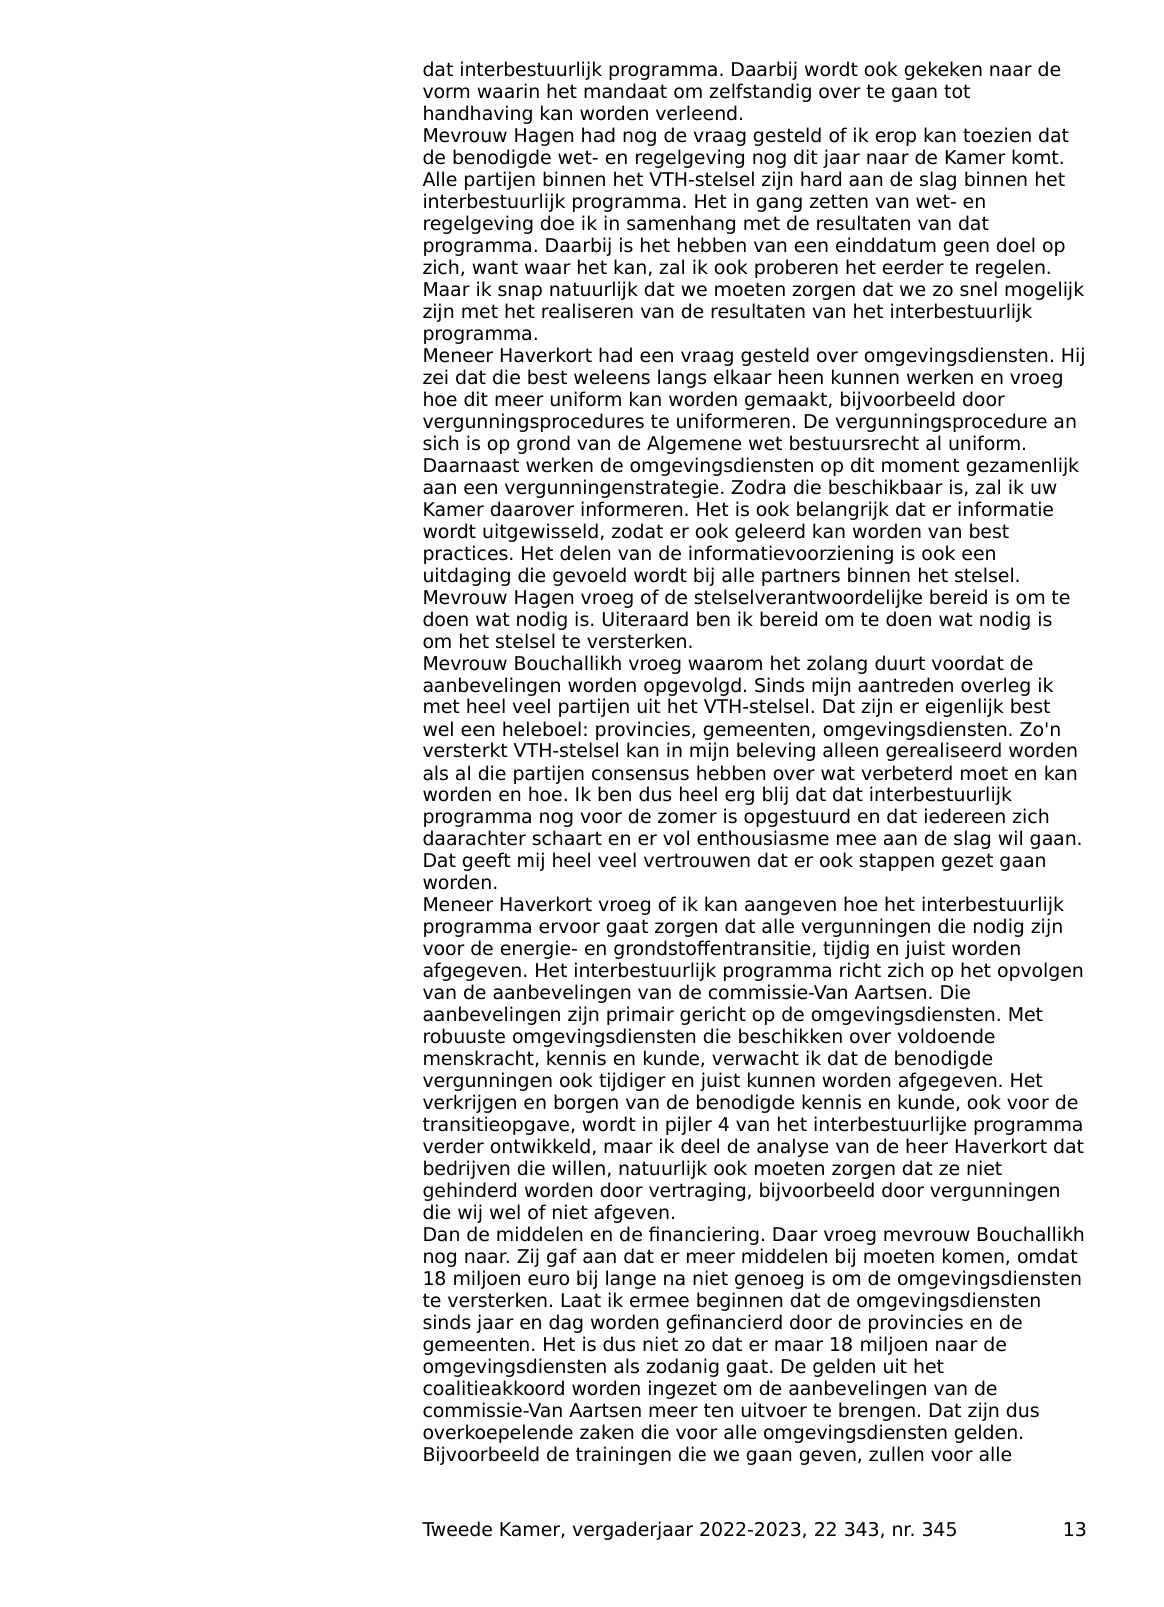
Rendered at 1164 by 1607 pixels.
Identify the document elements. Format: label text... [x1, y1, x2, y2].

text Mevrouw Hagen had nog de vraag gesteld of ik erop kan toezien dat de benodigde wet- en regelgeving nog dit jaar naar de Kamer komt. Alle partijen binnen het VTH-stelsel zijn hard aan de slag binnen het interbestuurlijk programma. Het in gang zetten van wet- en regelgeving doe ik in samenhang met de resultaten van dat programma. Daarbij is het hebben van een einddatum geen doel op zich, want waar het kan, zal ik ook proberen het eerder te regelen. Maar ik snap natuurlijk dat we moeten zorgen dat we zo snel mogelijk zijn met het realiseren van de resultaten van het interbestuurlijk programma. [422, 125, 1087, 345]
text dat interbestuurlijk programma. Daarbij wordt ook gekeken naar de vorm waarin het mandaat om zelfstandig over te gaan tot handhaving kan worden verleend. [422, 59, 1087, 125]
text Meneer Haverkort had een vraag gesteld over omgevingsdiensten. Hij zei dat die best weleens langs elkaar heen kunnen werken en vroeg hoe dit meer uniform kan worden gemaakt, bijvoorbeeld door vergunningsprocedures te uniformeren. De vergunningsprocedure an sich is op grond van de Algemene wet bestuursrecht al uniform. Daarnaast werken de omgevingsdiensten op dit moment gezamenlijk aan een vergunningenstrategie. Zodra die beschikbaar is, zal ik uw Kamer daarover informeren. Het is ook belangrijk dat er informatie wordt uitgewisseld, zodat er ook geleerd kan worden van best practices. Het delen van de informatievoorziening is ook een uitdaging die gevoeld wordt bij alle partners binnen het stelsel. [422, 345, 1087, 587]
text Dan de middelen en de financiering. Daar vroeg mevrouw Bouchallikh nog naar. Zij gaf aan dat er meer middelen bij moeten komen, omdat 18 miljoen euro bij lange na niet genoeg is om de omgevingsdiensten te versterken. Laat ik ermee beginnen dat de omgevingsdiensten sinds jaar en dag worden gefinancierd door de provincies en de gemeenten. Het is dus niet zo dat er maar 18 miljoen naar de omgevingsdiensten als zodanig gaat. De gelden uit het coalitieakkoord worden ingezet om de aanbevelingen van de commissie-Van Aartsen meer ten uitvoer te brengen. Dat zijn dus overkoepelende zaken die voor alle omgevingsdiensten gelden. Bijvoorbeeld de trainingen die we gaan geven, zullen voor alle [422, 1224, 1087, 1466]
text Mevrouw Bouchallikh vroeg waarom het zolang duurt voordat de aanbevelingen worden opgevolgd. Sinds mijn aantreden overleg ik met heel veel partijen uit het VTH-stelsel. Dat zijn er eigenlijk best wel een heleboel: provincies, gemeenten, omgevingsdiensten. Zo'n versterkt VTH-stelsel kan in mijn beleving alleen gerealiseerd worden als al die partijen consensus hebben over wat verbeterd moet en kan worden en hoe. Ik ben dus heel erg blij dat dat interbestuurlijk programma nog voor de zomer is opgestuurd en dat iedereen zich daarachter schaart en er vol enthousiasme mee aan de slag wil gaan. Dat geeft mij heel veel vertrouwen dat er ook stappen gezet gaan worden. [422, 652, 1087, 894]
text Meneer Haverkort vroeg of ik kan aangeven hoe het interbestuurlijk programma ervoor gaat zorgen dat alle vergunningen die nodig zijn voor de energie- en grondstoffentransitie, tijdig en juist worden afgegeven. Het interbestuurlijk programma richt zich op het opvolgen van de aanbevelingen van de commissie-Van Aartsen. Die aanbevelingen zijn primair gericht op de omgevingsdiensten. Met robuuste omgevingsdiensten die beschikken over voldoende menskracht, kennis en kunde, verwacht ik dat de benodigde vergunningen ook tijdiger en juist kunnen worden afgegeven. Het verkrijgen en borgen van de benodigde kennis en kunde, ook voor de transitieopgave, wordt in pijler 4 van het interbestuurlijke programma verder ontwikkeld, maar ik deel de analyse van de heer Haverkort dat bedrijven die willen, natuurlijk ook moeten zorgen dat ze niet gehinderd worden door vertraging, bijvoorbeeld door vergunningen die wij wel of niet afgeven. [422, 894, 1087, 1224]
text Mevrouw Hagen vroeg of de stelselverantwoordelijke bereid is om te doen wat nodig is. Uiteraard ben ik bereid om te doen wat nodig is om het stelsel te versterken. [422, 587, 1087, 652]
